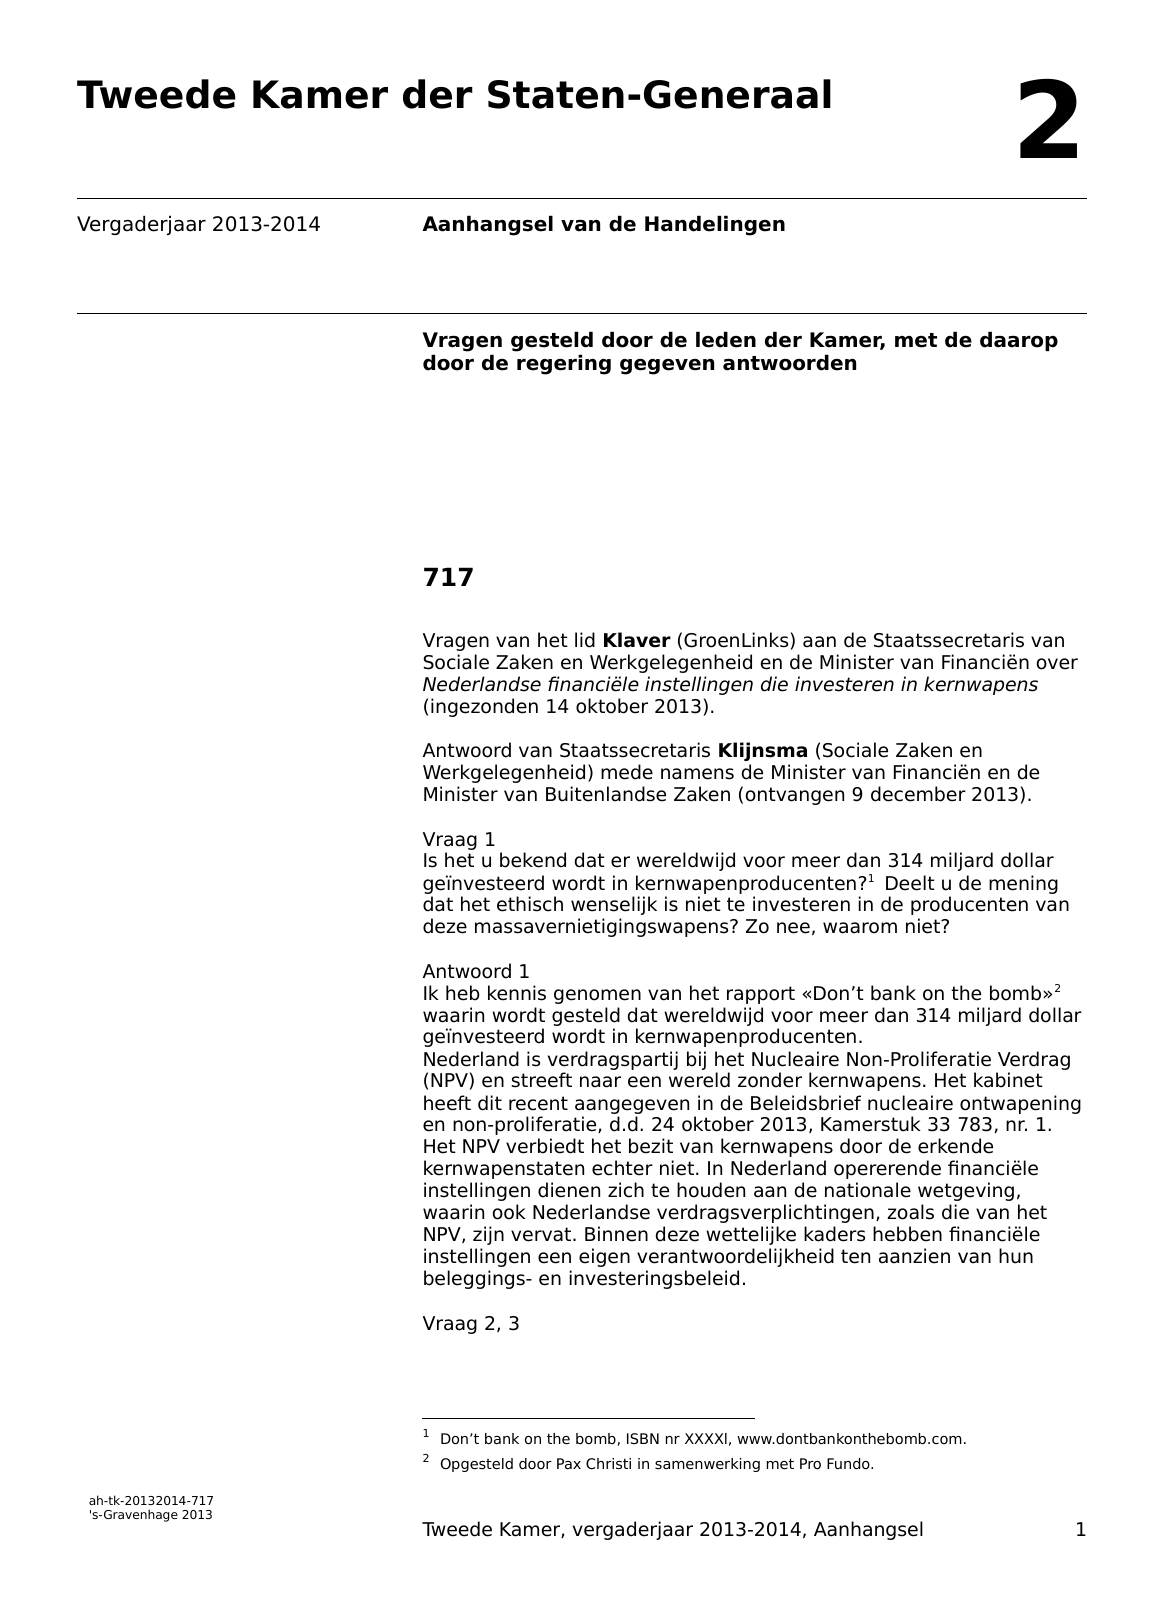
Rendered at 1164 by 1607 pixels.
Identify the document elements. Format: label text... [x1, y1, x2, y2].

table_cell Vergaderjaar 2013-2014 [77, 199, 422, 313]
table_cell [77, 314, 422, 375]
text Antwoord van Staatssecretaris Klijnsma (Sociale Zaken en Werkgelegenheid) mede namens de Minister van Financiën en de Minister van Buitenlandse Zaken (ontvangen 9 december 2013). [422, 740, 1087, 806]
table_header Tweede Kamer der Staten-Generaal [77, 59, 886, 198]
table_cell Vragen gesteld door de leden der Kamer, met de daarop door de regering gegeven antwoorden [422, 314, 1087, 375]
text Don’t bank on the bomb, ISBN nr XXXXl, www.dontbankonthebomb.com. [422, 1427, 1087, 1449]
table_cell Aanhangsel van de Handelingen [422, 199, 1087, 313]
text Antwoord 1 [422, 961, 1087, 982]
text Opgesteld door Pax Christi in samenwerking met Pro Fundo. [422, 1452, 1087, 1474]
text Nederland is verdragspartij bij het Nucleaire Non-Proliferatie Verdrag (NPV) en streeft naar een wereld zonder kernwapens. Het kabinet heeft dit recent aangegeven in de Beleidsbrief nucleaire ontwapening en non-proliferatie, d.d. 24 oktober 2013, Kamerstuk 33 783, nr. 1. Het NPV verbiedt het bezit van kernwapens door de erkende kernwapenstaten echter niet. In Nederland opererende financiële instellingen dienen zich te houden aan de nationale wetgeving, waarin ook Nederlandse verdragsverplichtingen, zoals die van het NPV, zijn vervat. Binnen deze wettelijke kaders hebben financiële instellingen een eigen verantwoordelijkheid ten aanzien van hun beleggings- en investeringsbeleid. [422, 1048, 1087, 1290]
text Ik heb kennis genomen van het rapport «Don’t bank on the bomb» waarin wordt gesteld dat wereldwijd voor meer dan 314 miljard dollar geïnvesteerd wordt in kernwapenproducenten. [422, 982, 1087, 1048]
text 717 [422, 563, 1087, 592]
table_header 2 [886, 59, 1087, 198]
text Is het u bekend dat er wereldwijd voor meer dan 314 miljard dollar geïnvesteerd wordt in kernwapenproducenten? Deelt u de mening dat het ethisch wenselijk is niet te investeren in de producenten van deze massavernietigingswapens? Zo nee, waarom niet? [422, 850, 1087, 938]
text 's-Gravenhage 2013 [88, 1508, 323, 1522]
text Vraag 1 [422, 828, 1087, 850]
text Vragen van het lid Klaver (GroenLinks) aan de Staatssecretaris van Sociale Zaken en Werkgelegenheid en de Minister van Financiën over Nederlandse financiële instellingen die investeren in kernwapens (ingezonden 14 oktober 2013). [422, 630, 1087, 718]
text Vraag 2, 3 [422, 1312, 1087, 1334]
text ah-tk-20132014-717 [88, 1494, 323, 1508]
